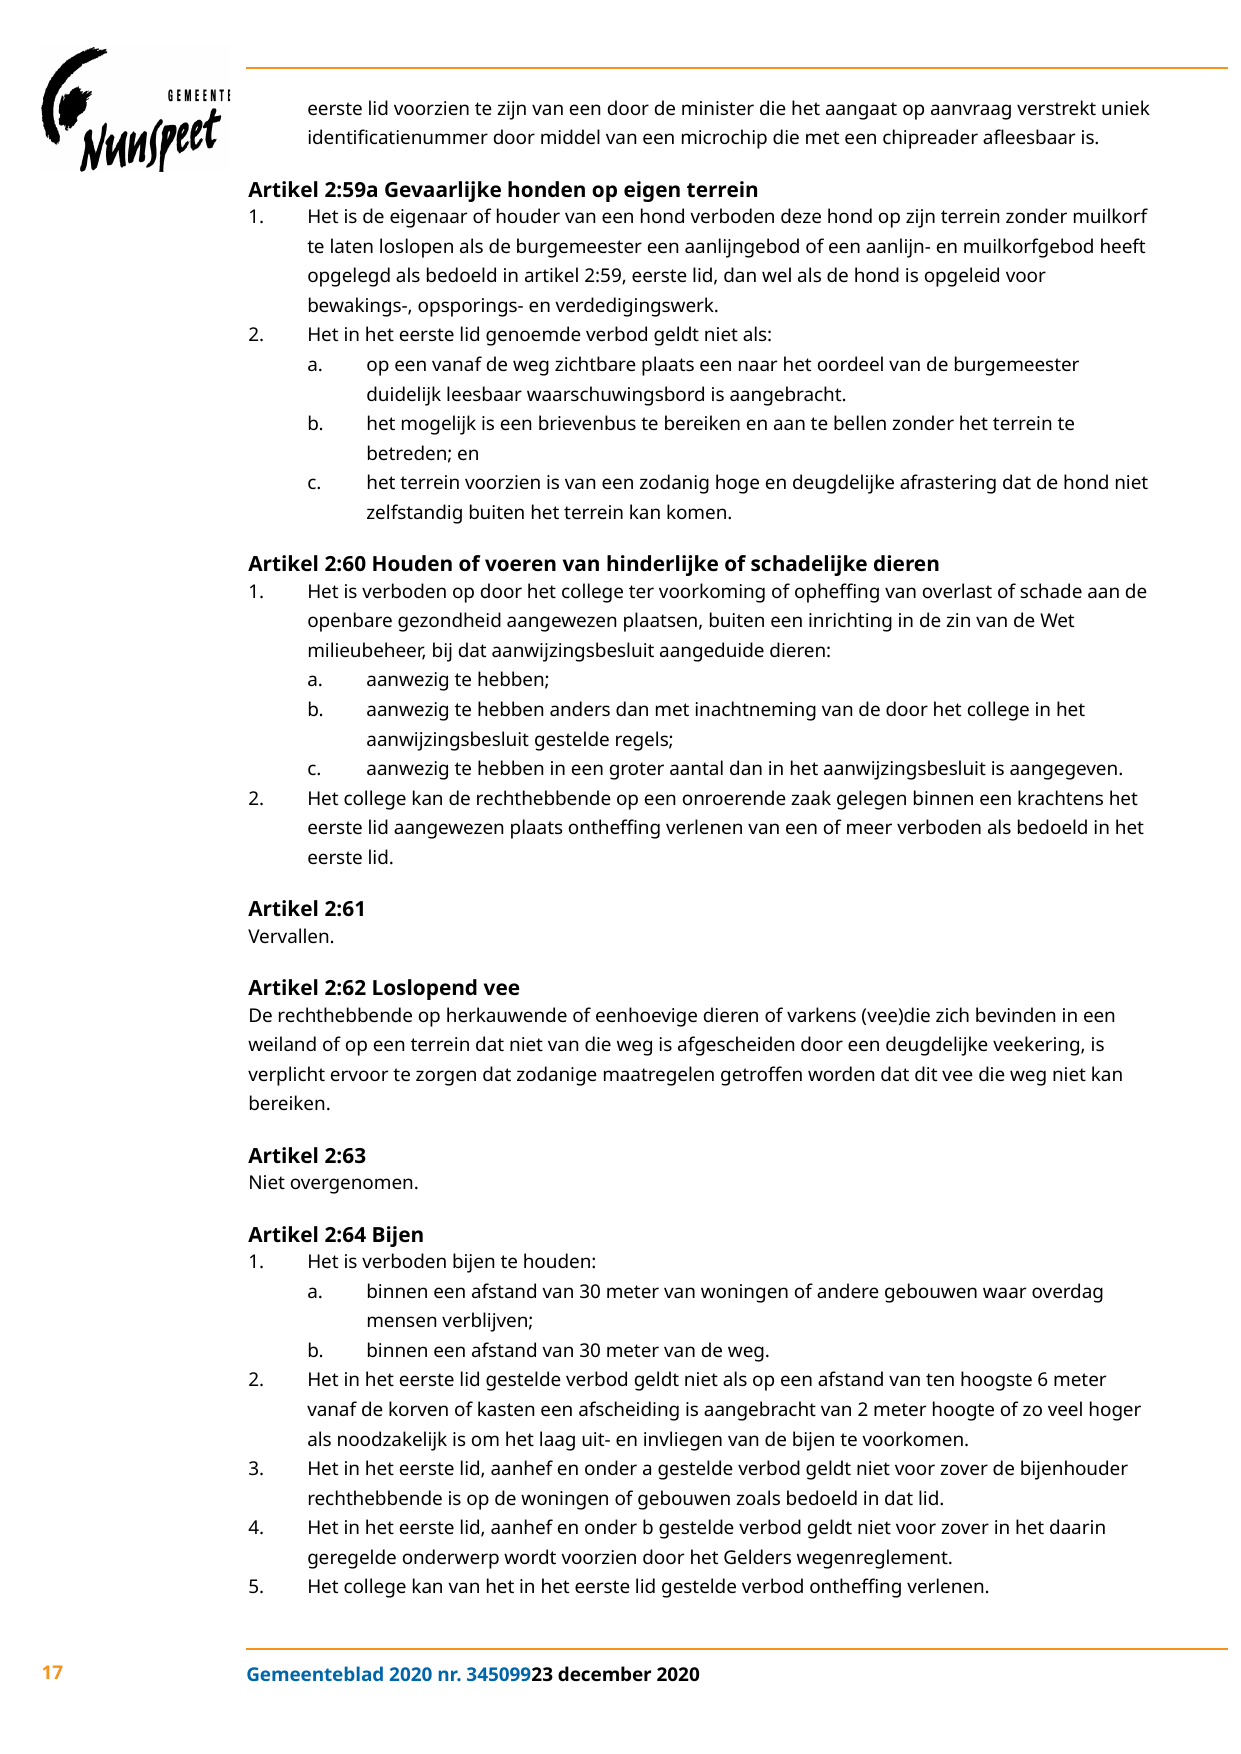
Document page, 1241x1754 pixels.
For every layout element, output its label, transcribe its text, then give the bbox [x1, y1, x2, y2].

list Het in het eerste lid, aanhef en onder b gestelde verbod geldt niet voor zover in het daarin [248, 1514, 1152, 1540]
list binnen een afstand van 30 meter van de weg. [307, 1337, 1152, 1363]
text Vervallen. [248, 923, 1152, 949]
text Artikel 2:61 [248, 894, 1152, 923]
text Artikel 2:60 Houden of voeren van hinderlijke of schadelijke dieren [248, 549, 1152, 578]
text Artikel 2:64 Bijen [248, 1220, 1152, 1248]
list aanwezig te hebben anders dan met inachtneming van de door het college in het aanwijzingsbesluit gestelde regels; [307, 696, 1152, 752]
list Het in het eerste lid gestelde verbod geldt niet als op een afstand van ten hoogste 6 meter [248, 1367, 1152, 1392]
picture [41, 47, 231, 172]
list Het is verboden op door het college ter voorkoming of opheffing van overlast of schade aan de openbare gezondheid aangewezen plaatsen, buiten een inrichting in de zin van de Wet milieubeheer, bij dat aanwijzingsbesluit aangeduide dieren: [248, 578, 1152, 663]
list Het college kan de rechthebbende op een onroerende zaak gelegen binnen een krachtens het eerste lid aangewezen plaats ontheffing verlenen van een of meer verboden als bedoeld in het eerste lid. [248, 785, 1152, 870]
text Artikel 2:59a Gevaarlijke honden op eigen terrein [248, 175, 1152, 203]
list binnen een afstand van 30 meter van woningen of andere gebouwen waar overdag mensen verblijven; [307, 1278, 1152, 1333]
list aanwezig te hebben in een groter aantal dan in het aanwijzingsbesluit is aangegeven. [307, 755, 1152, 781]
list Het in het eerste lid, aanhef en onder a gestelde verbod geldt niet voor zover de bijenhouder [248, 1455, 1152, 1481]
list op een vanaf de weg zichtbare plaats een naar het oordeel van de burgemeester duidelijk leesbaar waarschuwingsbord is aangebracht. [307, 351, 1152, 406]
list Het is de eigenaar of houder van een hond verboden deze hond op zijn terrein zonder muilkorf te laten loslopen als de burgemeester een aanlijngebod of een aanlijn- en muilkorfgebod heeft opgelegd als bedoeld in artikel 2:59, eerste lid, dan wel als de hond is opgeleid voor bewakings-, opsporings- en verdedigingswerk. [248, 203, 1152, 318]
list vanaf de korven of kasten een afscheiding is aangebracht van 2 meter hoogte of zo veel hoger [248, 1396, 1152, 1422]
text Artikel 2:62 Loslopend vee [248, 973, 1152, 1002]
text De rechthebbende op herkauwende of eenhoevige dieren of varkens (vee)die zich bevinden in een weiland of op een terrein dat niet van die weg is afgescheiden door een deugdelijke veekering, is verplicht ervoor te zorgen dat zodanige maatregelen getroffen worden dat dit vee die weg niet kan bereiken. [248, 1002, 1152, 1116]
list rechthebbende is op de woningen of gebouwen zoals bedoeld in dat lid. [248, 1485, 1152, 1511]
list het mogelijk is een brievenbus te bereiken en aan te bellen zonder het terrein te betreden; en [307, 410, 1152, 466]
text Artikel 2:63 [248, 1141, 1152, 1169]
list Het in het eerste lid genoemde verbod geldt niet als: [248, 322, 1152, 347]
list Het is verboden bijen te houden: [248, 1248, 1152, 1274]
list het terrein voorzien is van een zodanig hoge en deugdelijke afrastering dat de hond niet zelfstandig buiten het terrein kan komen. [307, 469, 1152, 525]
text Niet overgenomen. [248, 1169, 1152, 1195]
list als noodzakelijk is om het laag uit- en invliegen van de bijen te voorkomen. [248, 1426, 1152, 1452]
list geregelde onderwerp wordt voorzien door het Gelders wegenreglement. [248, 1544, 1152, 1570]
list Het college kan van het in het eerste lid gestelde verbod ontheffing verlenen. [248, 1574, 1152, 1599]
list eerste lid voorzien te zijn van een door de minister die het aangaat op aanvraag verstrekt uniek identificatienummer door middel van een microchip die met een chipreader afleesbaar is. [248, 95, 1152, 150]
list aanwezig te hebben; [307, 667, 1152, 692]
